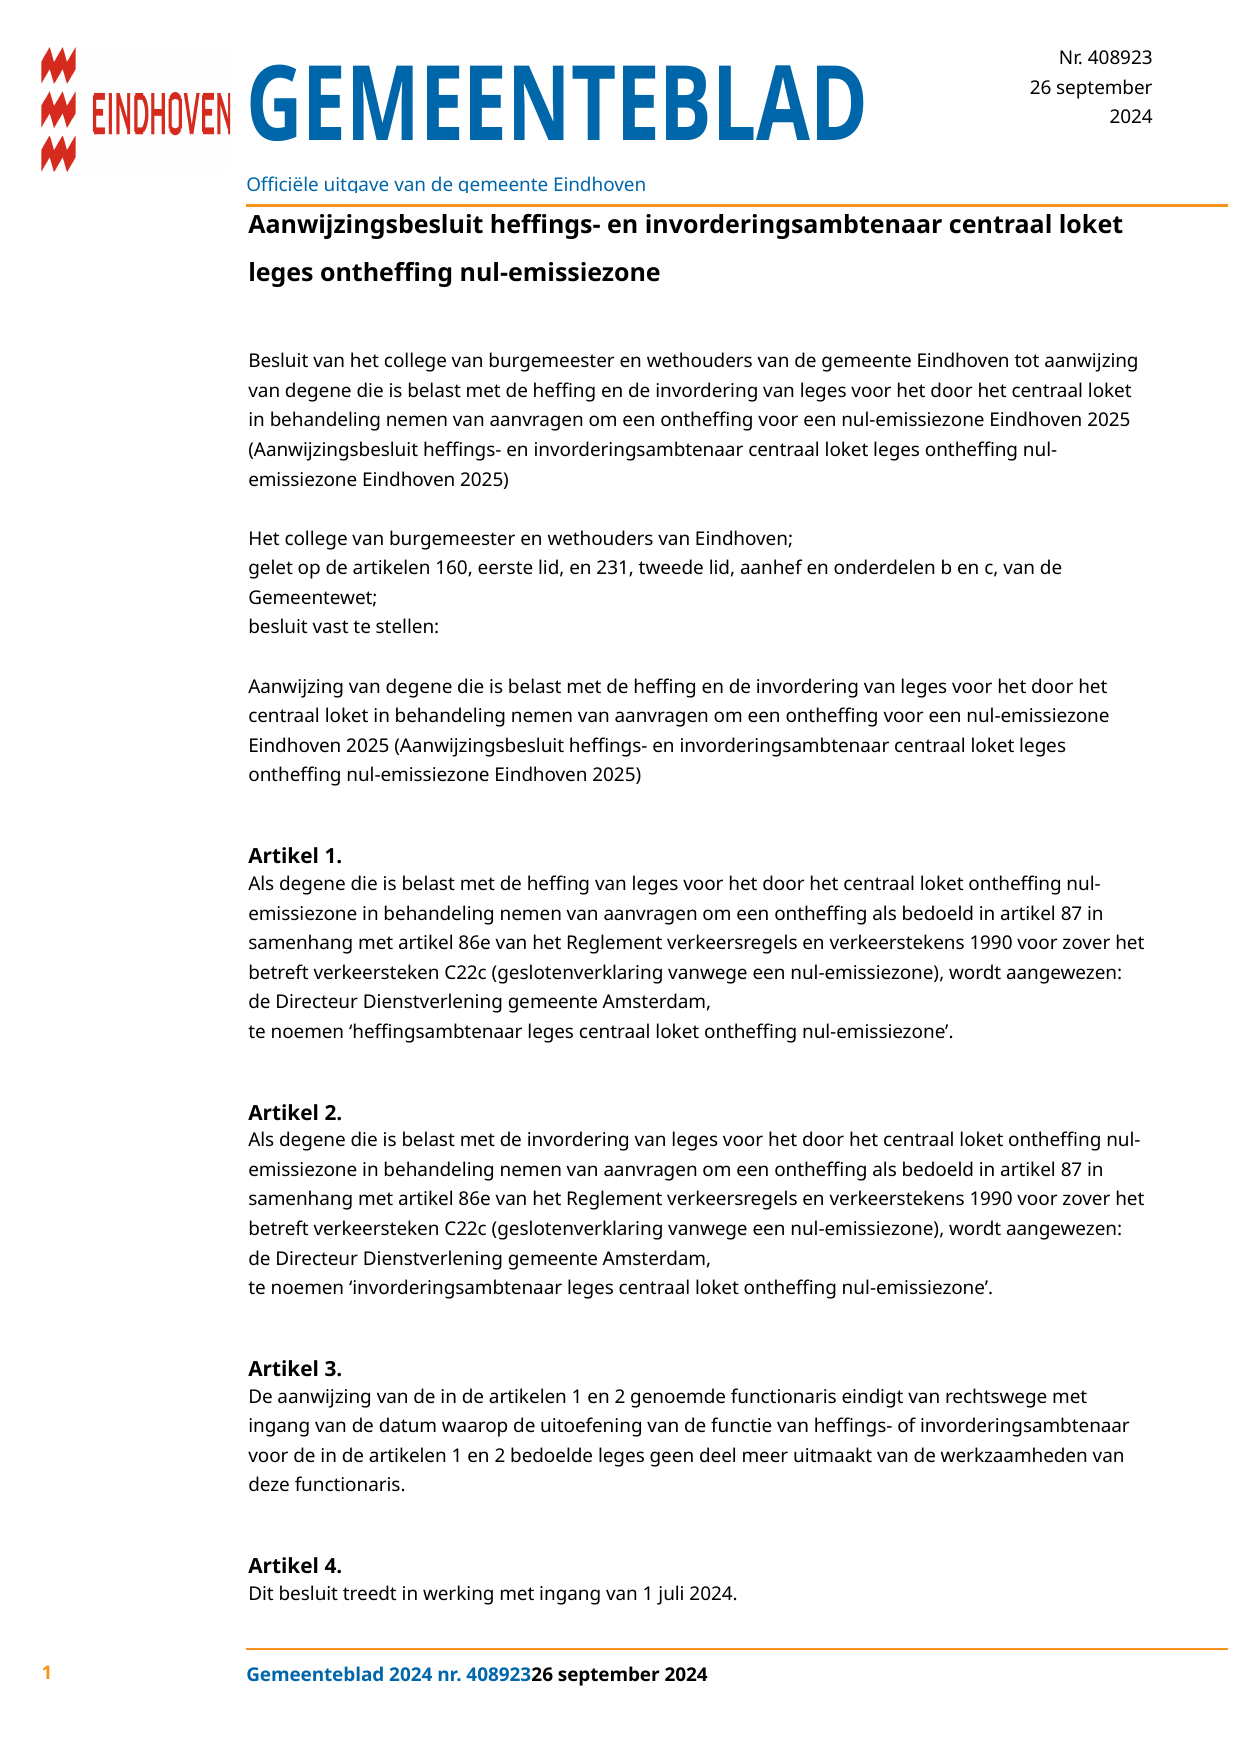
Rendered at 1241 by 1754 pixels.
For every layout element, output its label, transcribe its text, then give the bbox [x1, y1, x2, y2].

text Het college van burgemeester en wethouders van Eindhoven; [248, 525, 1152, 551]
text Artikel 2. [248, 1098, 1152, 1126]
text Als degene die is belast met de heffing van leges voor het door het centraal loket ontheffing nul-emissiezone in behandeling nemen van aanvragen om een ontheffing als bedoeld in artikel 87 in samenhang met artikel 86e van het Reglement verkeersregels en verkeerstekens 1990 voor zover het betreft verkeersteken C22c (geslotenverklaring vanwege een nul-emissiezone), wordt aangewezen: [248, 870, 1152, 984]
text Aanwijzingsbesluit heffings- en invorderingsambtenaar centraal loket leges ontheffing nul-emissiezone [248, 207, 1152, 288]
text Artikel 4. [248, 1552, 1152, 1580]
text besluit vast te stellen: [248, 614, 1152, 639]
text de Directeur Dienstverlening gemeente Amsterdam, [248, 1245, 1152, 1271]
text Artikel 1. [248, 842, 1152, 870]
text De aanwijzing van de in de artikelen 1 en 2 genoemde functionaris eindigt van rechtswege met ingang van de datum waarop de uitoefening van de functie van heffings- of invorderingsambtenaar voor de in de artikelen 1 en 2 bedoelde leges geen deel meer uitmaakt van de werkzaamheden van deze functionaris. [248, 1383, 1152, 1497]
text te noemen ‘heffingsambtenaar leges centraal loket ontheffing nul-emissiezone’. [248, 1018, 1152, 1044]
text Aanwijzing van degene die is belast met de heffing en de invordering van leges voor het door het centraal loket in behandeling nemen van aanvragen om een ontheffing voor een nul-emissiezone Eindhoven 2025 (Aanwijzingsbesluit heffings- en invorderingsambtenaar centraal loket leges ontheffing nul-emissiezone Eindhoven 2025) [248, 673, 1152, 787]
text de Directeur Dienstverlening gemeente Amsterdam, [248, 988, 1152, 1014]
text Als degene die is belast met de invordering van leges voor het door het centraal loket ontheffing nul-emissiezone in behandeling nemen van aanvragen om een ontheffing als bedoeld in artikel 87 in samenhang met artikel 86e van het Reglement verkeersregels en verkeerstekens 1990 voor zover het betreft verkeersteken C22c (geslotenverklaring vanwege een nul-emissiezone), wordt aangewezen: [248, 1126, 1152, 1241]
text gelet op de artikelen 160, eerste lid, en 231, tweede lid, aanhef en onderdelen b en c, van de Gemeentewet; [248, 554, 1152, 610]
text Artikel 3. [248, 1354, 1152, 1383]
picture [41, 47, 231, 172]
text Besluit van het college van burgemeester en wethouders van de gemeente Eindhoven tot aanwijzing van degene die is belast met de heffing en de invordering van leges voor het door het centraal loket in behandeling nemen van aanvragen om een ontheffing voor een nul-emissiezone Eindhoven 2025 (Aanwijzingsbesluit heffings- en invorderingsambtenaar centraal loket leges ontheffing nul-emissiezone Eindhoven 2025) [248, 347, 1152, 492]
text te noemen ‘invorderingsambtenaar leges centraal loket ontheffing nul-emissiezone’. [248, 1274, 1152, 1300]
text Dit besluit treedt in werking met ingang van 1 juli 2024. [248, 1580, 1152, 1606]
